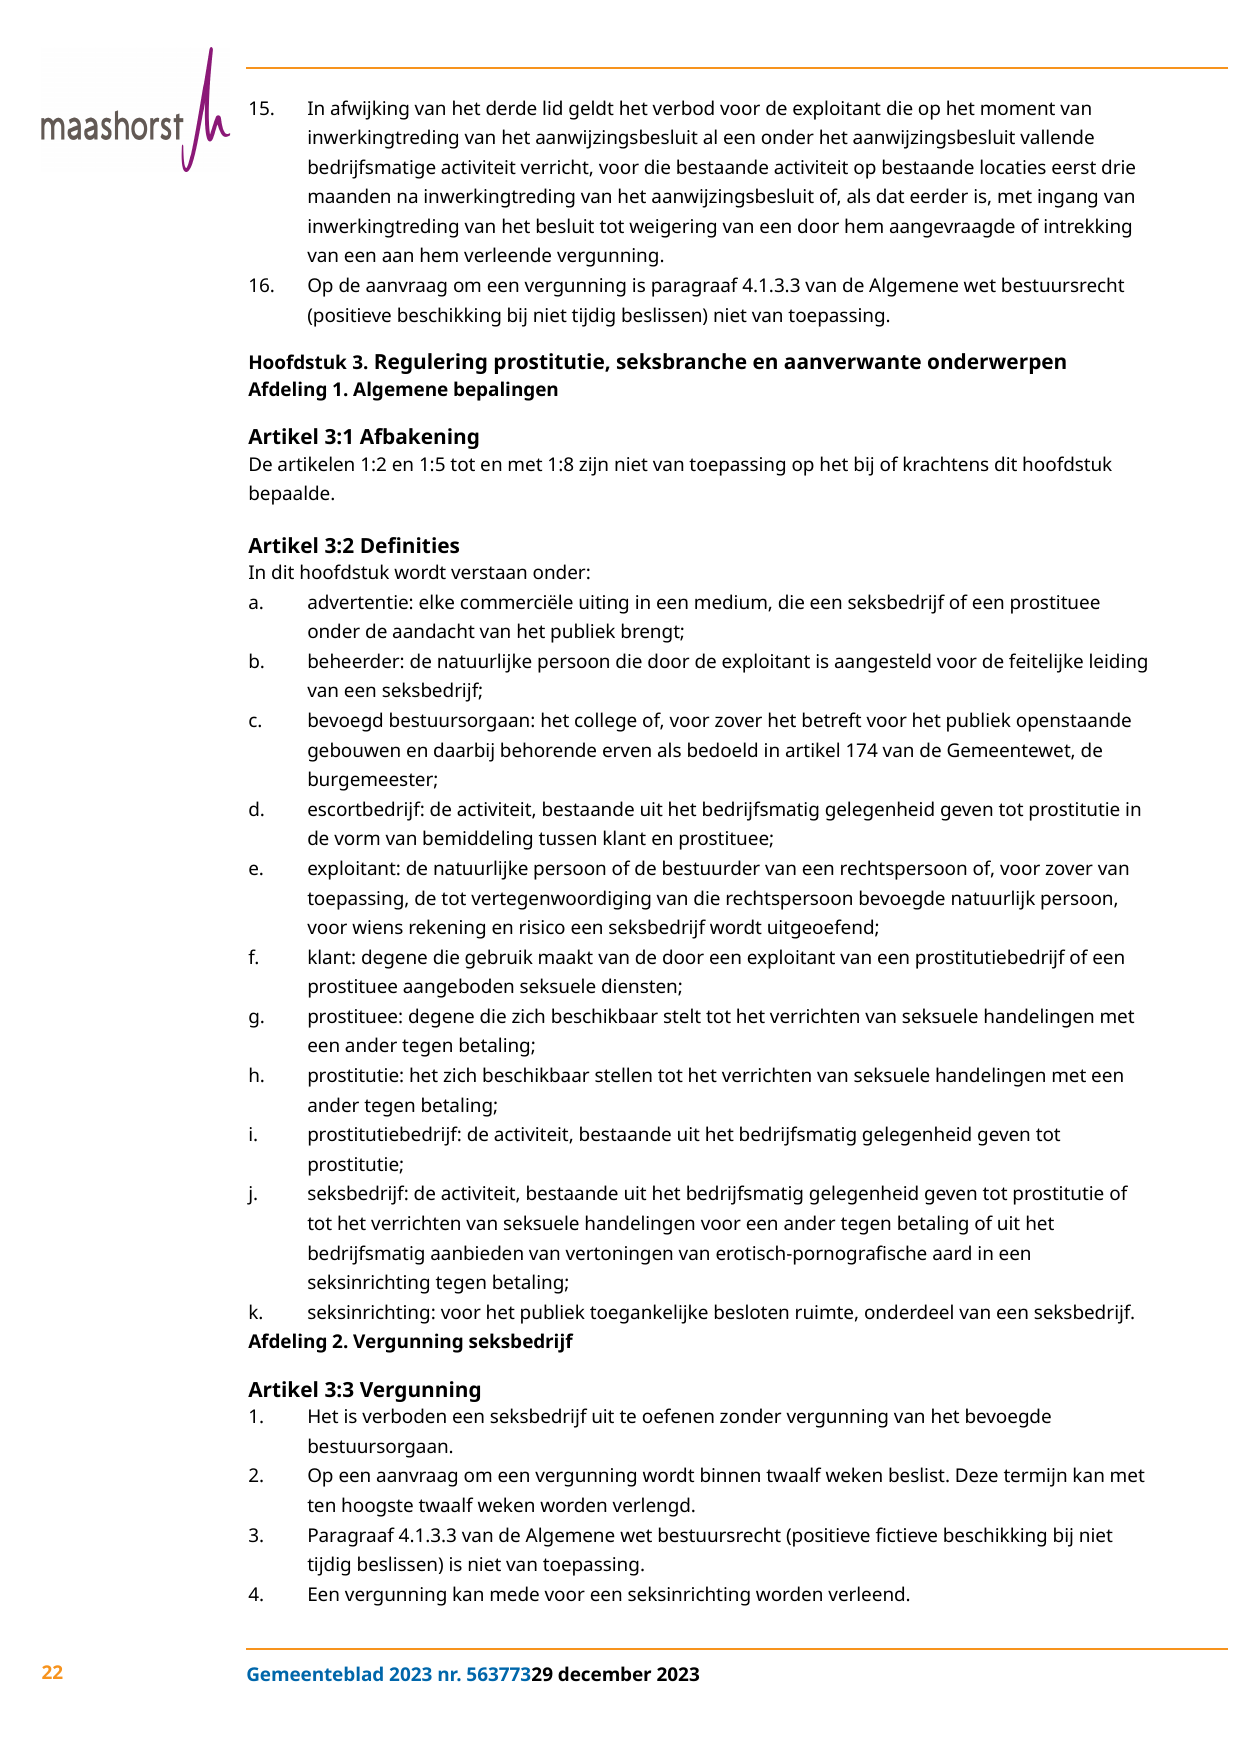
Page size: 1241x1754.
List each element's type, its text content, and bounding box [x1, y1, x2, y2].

list Op de aanvraag om een vergunning is paragraaf 4.1.3.3 van de Algemene wet bestuursrecht (positieve beschikking bij niet tijdig beslissen) niet van toepassing. [248, 272, 1152, 328]
list beheerder: de natuurlijke persoon die door de exploitant is aangesteld voor de feitelijke leiding van een seksbedrijf; [248, 648, 1152, 703]
text In dit hoofdstuk wordt verstaan onder: [248, 559, 1152, 585]
text Afdeling 2. Vergunning seksbedrijf [248, 1328, 1152, 1354]
list Een vergunning kan mede voor een seksinrichting worden verleend. [248, 1581, 1152, 1607]
text Artikel 3:1 Afbakening [248, 422, 1152, 451]
list Paragraaf 4.1.3.3 van de Algemene wet bestuursrecht (positieve fictieve beschikking bij niet tijdig beslissen) is niet van toepassing. [248, 1522, 1152, 1577]
text Afdeling 1. Algemene bepalingen [248, 376, 1152, 402]
text De artikelen 1:2 en 1:5 tot en met 1:8 zijn niet van toepassing op het bij of krachtens dit hoofdstuk bepaalde. [248, 451, 1152, 506]
list In afwijking van het derde lid geldt het verbod voor de exploitant die op het moment van inwerkingtreding van het aanwijzingsbesluit al een onder het aanwijzingsbesluit vallende bedrijfsmatige activiteit verricht, voor die bestaande activiteit op bestaande locaties eerst drie maanden na inwerkingtreding van het aanwijzingsbesluit of, als dat eerder is, met ingang van inwerkingtreding van het besluit tot weigering van een door hem aangevraagde of intrekking van een aan hem verleende vergunning. [248, 95, 1152, 268]
list prostitutie: het zich beschikbaar stellen tot het verrichten van seksuele handelingen met een ander tegen betaling; [248, 1062, 1152, 1118]
list Op een aanvraag om een vergunning wordt binnen twaalf weken beslist. Deze termijn kan met ten hoogste twaalf weken worden verlengd. [248, 1463, 1152, 1518]
list Het is verboden een seksbedrijf uit te oefenen zonder vergunning van het bevoegde bestuursorgaan. [248, 1403, 1152, 1459]
list seksinrichting: voor het publiek toegankelijke besloten ruimte, onderdeel van een seksbedrijf. [248, 1299, 1152, 1325]
list prostitutiebedrijf: de activiteit, bestaande uit het bedrijfsmatig gelegenheid geven tot prostitutie; [248, 1121, 1152, 1177]
picture [41, 47, 231, 172]
list advertentie: elke commerciële uiting in een medium, die een seksbedrijf of een prostituee onder de aandacht van het publiek brengt; [248, 589, 1152, 644]
text Hoofdstuk 3. Regulering prostitutie, seksbranche en aanverwante onderwerpen [248, 347, 1152, 376]
list exploitant: de natuurlijke persoon of de bestuurder van een rechtspersoon of, voor zover van toepassing, de tot vertegenwoordiging van die rechtspersoon bevoegde natuurlijk persoon, voor wiens rekening en risico een seksbedrijf wordt uitgeoefend; [248, 855, 1152, 940]
list bevoegd bestuursorgaan: het college of, voor zover het betreft voor het publiek openstaande gebouwen en daarbij behorende erven als bedoeld in artikel 174 van de Gemeentewet, de burgemeester; [248, 707, 1152, 792]
list seksbedrijf: de activiteit, bestaande uit het bedrijfsmatig gelegenheid geven tot prostitutie of tot het verrichten van seksuele handelingen voor een ander tegen betaling of uit het bedrijfsmatig aanbieden van vertoningen van erotisch-pornografische aard in een seksinrichting tegen betaling; [248, 1181, 1152, 1295]
text Artikel 3:2 Definities [248, 531, 1152, 559]
list prostituee: degene die zich beschikbaar stelt tot het verrichten van seksuele handelingen met een ander tegen betaling; [248, 1003, 1152, 1058]
text Artikel 3:3 Vergunning [248, 1375, 1152, 1403]
list klant: degene die gebruik maakt van de door een exploitant van een prostitutiebedrijf of een prostituee aangeboden seksuele diensten; [248, 944, 1152, 999]
list escortbedrijf: de activiteit, bestaande uit het bedrijfsmatig gelegenheid geven tot prostitutie in de vorm van bemiddeling tussen klant en prostituee; [248, 796, 1152, 851]
